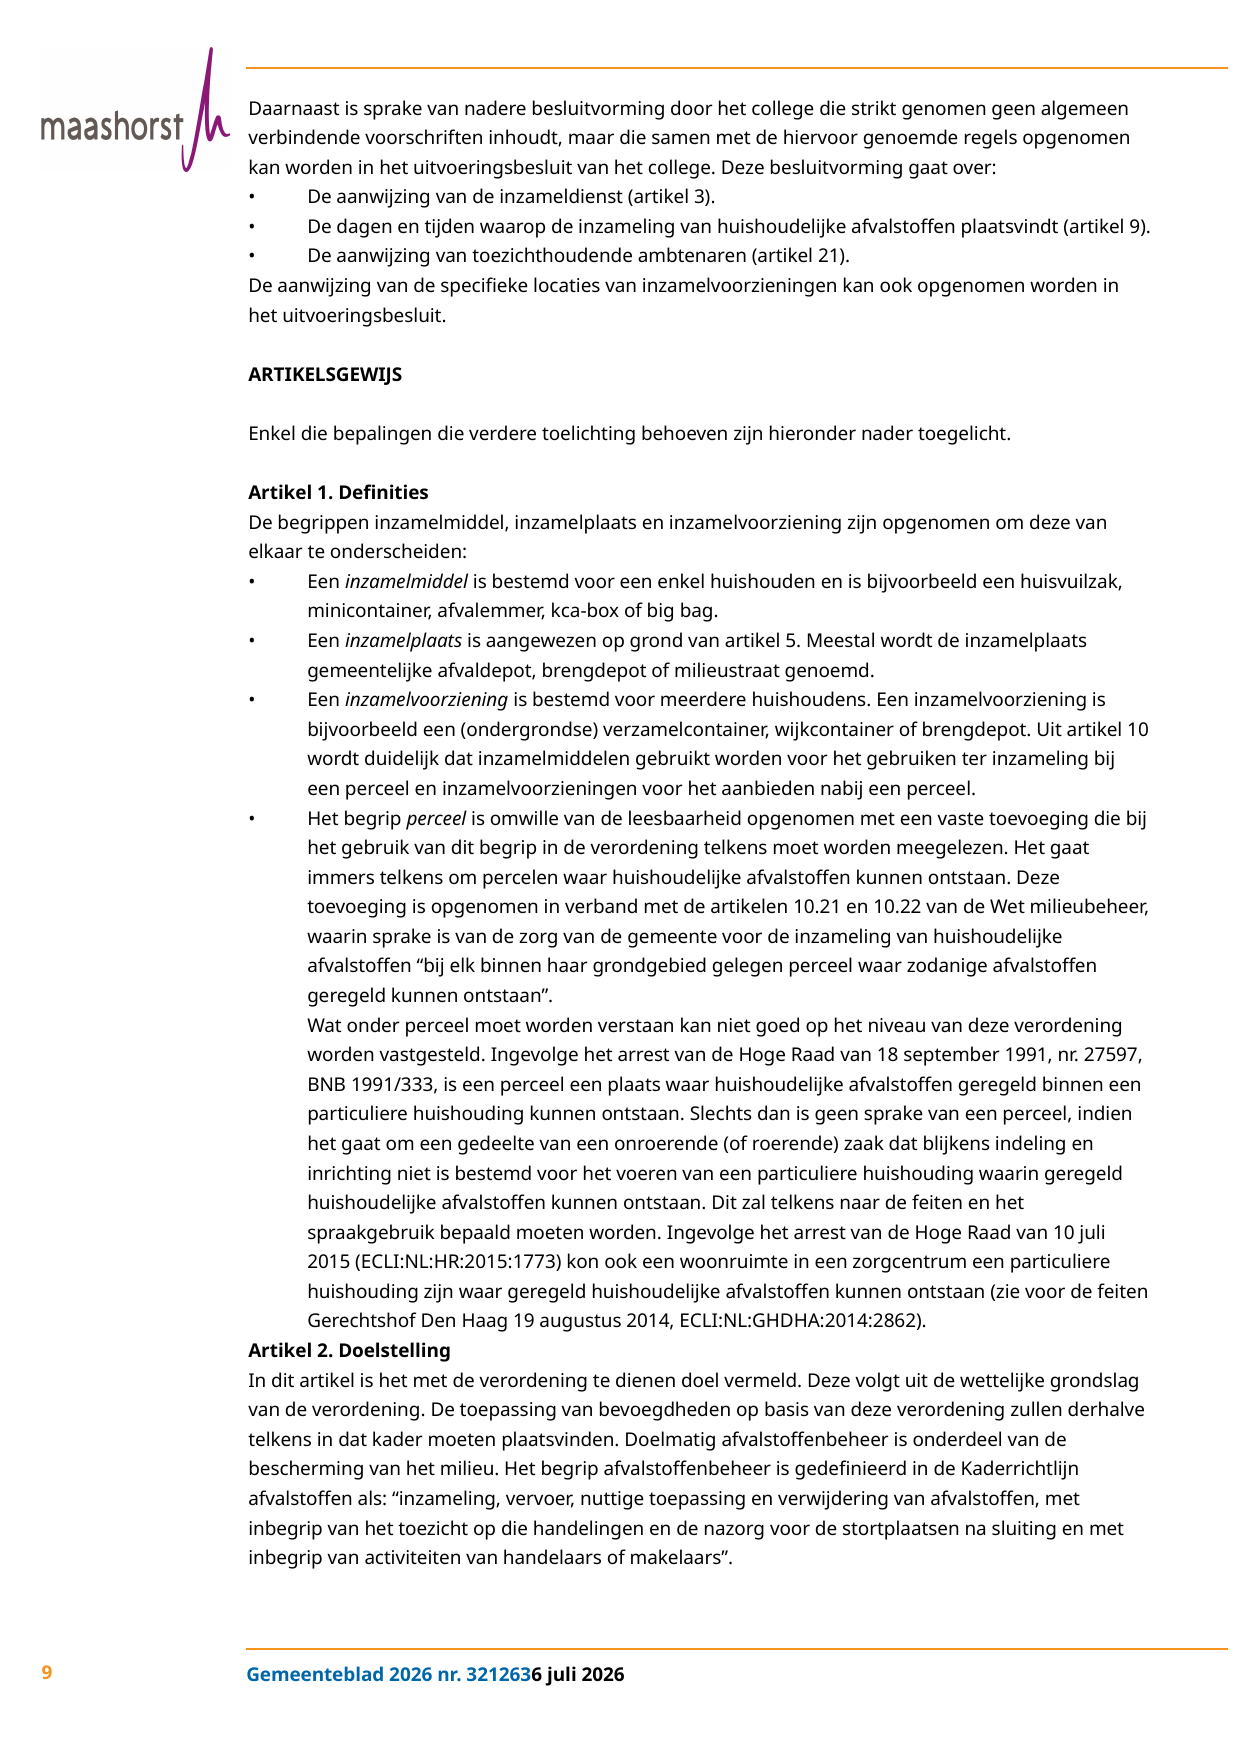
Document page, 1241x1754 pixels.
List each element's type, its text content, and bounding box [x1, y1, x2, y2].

text De aanwijzing van de specifieke locaties van inzamelvoorzieningen kan ook opgenomen worden in het uitvoeringsbesluit. [248, 272, 1152, 328]
text ARTIKELSGEWIJS [248, 361, 1152, 387]
list Het begrip perceel is omwille van de leesbaarheid opgenomen met een vaste toevoeging die bij het gebruik van dit begrip in de verordening telkens moet worden meegelezen. Het gaat immers telkens om percelen waar huishoudelijke afvalstoffen kunnen ontstaan. Deze toevoeging is opgenomen in verband met de artikelen 10.21 en 10.22 van de Wet milieubeheer, waarin sprake is van de zorg van de gemeente voor de inzameling van huishoudelijke afvalstoffen “bij elk binnen haar grondgebied gelegen perceel waar zodanige afvalstoffen geregeld kunnen ontstaan”. [248, 805, 1152, 1008]
text In dit artikel is het met de verordening te dienen doel vermeld. Deze volgt uit de wettelijke grondslag van de verordening. De toepassing van bevoegdheden op basis van deze verordening zullen derhalve telkens in dat kader moeten plaatsvinden. Doelmatig afvalstoffenbeheer is onderdeel van de bescherming van het milieu. Het begrip afvalstoffenbeheer is gedefinieerd in de Kaderrichtlijn afvalstoffen als: “inzameling, vervoer, nuttige toepassing en verwijdering van afvalstoffen, met inbegrip van het toezicht op die handelingen en de nazorg voor de stortplaatsen na sluiting en met inbegrip van activiteiten van handelaars of makelaars”. [248, 1367, 1152, 1570]
text Artikel 1. Definities [248, 479, 1152, 505]
text Daarnaast is sprake van nadere besluitvorming door het college die strikt genomen geen algemeen verbindende voorschriften inhoudt, maar die samen met de hiervoor genoemde regels opgenomen kan worden in het uitvoeringsbesluit van het college. Deze besluitvorming gaat over: [248, 95, 1152, 180]
list Een inzamelvoorziening is bestemd voor meerdere huishoudens. Een inzamelvoorziening is bijvoorbeeld een (ondergrondse) verzamelcontainer, wijkcontainer of brengdepot. Uit artikel 10 wordt duidelijk dat inzamelmiddelen gebruikt worden voor het gebruiken ter inzameling bij een perceel en inzamelvoorzieningen voor het aanbieden nabij een perceel. [248, 686, 1152, 801]
list De aanwijzing van toezichthoudende ambtenaren (artikel 21). [248, 243, 1152, 268]
picture [41, 47, 231, 172]
list Een inzamelmiddel is bestemd voor een enkel huishouden en is bijvoorbeeld een huisvuilzak, minicontainer, afvalemmer, kca-box of big bag. [248, 568, 1152, 623]
text Enkel die bepalingen die verdere toelichting behoeven zijn hieronder nader toegelicht. [248, 420, 1152, 446]
text Artikel 2. Doelstelling [248, 1337, 1152, 1363]
list Wat onder perceel moet worden verstaan kan niet goed op het niveau van deze verordening worden vastgesteld. Ingevolge het arrest van de Hoge Raad van 18 september 1991, nr. 27597, BNB 1991/333, is een perceel een plaats waar huishoudelijke afvalstoffen geregeld binnen een particuliere huishouding kunnen ontstaan. Slechts dan is geen sprake van een perceel, indien het gaat om een gedeelte van een onroerende (of roerende) zaak dat blijkens indeling en inrichting niet is bestemd voor het voeren van een particuliere huishouding waarin geregeld huishoudelijke afvalstoffen kunnen ontstaan. Dit zal telkens naar de feiten en het spraakgebruik bepaald moeten worden. Ingevolge het arrest van de Hoge Raad van 10 juli 2015 (ECLI:NL:HR:2015:1773) kon ook een woonruimte in een zorgcentrum een particuliere huishouding zijn waar geregeld huishoudelijke afvalstoffen kunnen ontstaan (zie voor de feiten Gerechtshof Den Haag 19 augustus 2014, ECLI:NL:GHDHA:2014:2862). [248, 1012, 1152, 1333]
text De begrippen inzamelmiddel, inzamelplaats en inzamelvoorziening zijn opgenomen om deze van elkaar te onderscheiden: [248, 509, 1152, 564]
list De aanwijzing van de inzameldienst (artikel 3). [248, 183, 1152, 209]
list De dagen en tijden waarop de inzameling van huishoudelijke afvalstoffen plaatsvindt (artikel 9). [248, 213, 1152, 239]
list Een inzamelplaats is aangewezen op grond van artikel 5. Meestal wordt de inzamelplaats gemeentelijke afvaldepot, brengdepot of milieustraat genoemd. [248, 627, 1152, 683]
